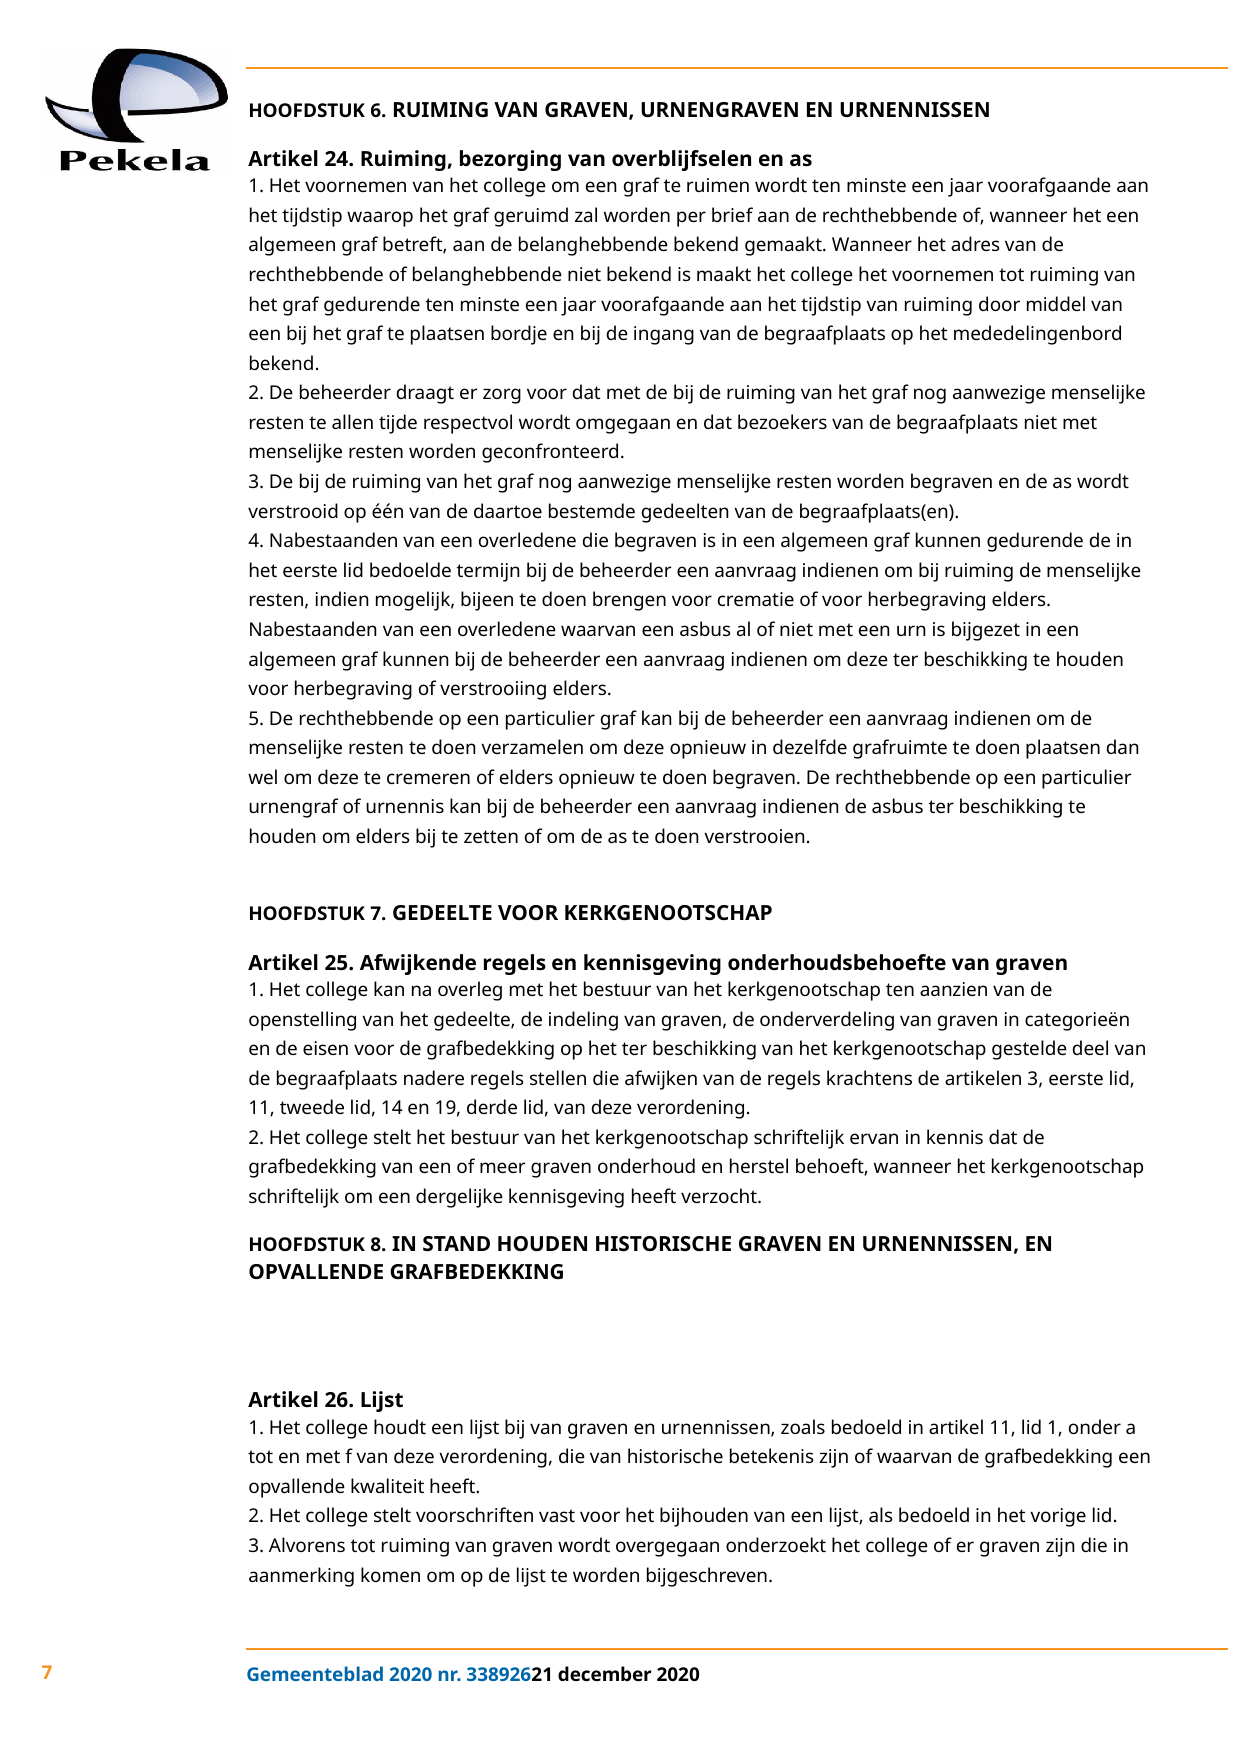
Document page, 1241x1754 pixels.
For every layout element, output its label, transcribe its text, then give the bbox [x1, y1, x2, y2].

text HOOFDSTUK 6. RUIMING VAN GRAVEN, URNENGRAVEN EN URNENNISSEN [248, 95, 1152, 123]
text 1. Het college kan na overleg met het bestuur van het kerkgenootschap ten aanzien van de openstelling van het gedeelte, de indeling van graven, de onderverdeling van graven in categorieën en de eisen voor de grafbedekking op het ter beschikking van het kerkgenootschap gestelde deel van de begraafplaats nadere regels stellen die afwijken van de regels krachtens de artikelen 3, eerste lid, 11, tweede lid, 14 en 19, derde lid, van deze verordening. [248, 976, 1152, 1120]
text Artikel 26. Lijst [248, 1386, 1152, 1414]
text 5. De rechthebbende op een particulier graf kan bij de beheerder een aanvraag indienen om de menselijke resten te doen verzamelen om deze opnieuw in dezelfde grafruimte te doen plaatsen dan wel om deze te cremeren of elders opnieuw te doen begraven. De rechthebbende op een particulier urnengraf of urnennis kan bij de beheerder een aanvraag indienen de asbus ter beschikking te houden om elders bij te zetten of om de as te doen verstrooien. [248, 705, 1152, 849]
text 3. De bij de ruiming van het graf nog aanwezige menselijke resten worden begraven en de as wordt verstrooid op één van de daartoe bestemde gedeelten van de begraafplaats(en). [248, 468, 1152, 524]
text 2. De beheerder draagt er zorg voor dat met de bij de ruiming van het graf nog aanwezige menselijke resten te allen tijde respectvol wordt omgegaan en dat bezoekers van de begraafplaats niet met menselijke resten worden geconfronteerd. [248, 379, 1152, 464]
text 1. Het college houdt een lijst bij van graven en urnennissen, zoals bedoeld in artikel 11, lid 1, onder a tot en met f van deze verordening, die van historische betekenis zijn of waarvan de grafbedekking een opvallende kwaliteit heeft. [248, 1414, 1152, 1499]
text Artikel 25. Afwijkende regels en kennisgeving onderhoudsbehoefte van graven [248, 948, 1152, 976]
text 2. Het college stelt het bestuur van het kerkgenootschap schriftelijk ervan in kennis dat de grafbedekking van een of meer graven onderhoud en herstel behoeft, wanneer het kerkgenootschap schriftelijk om een dergelijke kennisgeving heeft verzocht. [248, 1124, 1152, 1209]
text HOOFDSTUK 7. GEDEELTE VOOR KERKGENOOTSCHAP [248, 898, 1152, 927]
text 4. Nabestaanden van een overledene die begraven is in een algemeen graf kunnen gedurende de in het eerste lid bedoelde termijn bij de beheerder een aanvraag indienen om bij ruiming de menselijke resten, indien mogelijk, bijeen te doen brengen voor crematie of voor herbegraving elders. Nabestaanden van een overledene waarvan een asbus al of niet met een urn is bijgezet in een algemeen graf kunnen bij de beheerder een aanvraag indienen om deze ter beschikking te houden voor herbegraving of verstrooiing elders. [248, 527, 1152, 701]
text HOOFDSTUK 8. IN STAND HOUDEN HISTORISCHE GRAVEN EN URNENNISSEN, EN OPVALLENDE GRAFBEDEKKING [248, 1229, 1152, 1286]
text 1. Het voornemen van het college om een graf te ruimen wordt ten minste een jaar voorafgaande aan het tijdstip waarop het graf geruimd zal worden per brief aan de rechthebbende of, wanneer het een algemeen graf betreft, aan de belanghebbende bekend gemaakt. Wanneer het adres van de rechthebbende of belanghebbende niet bekend is maakt het college het voornemen tot ruiming van het graf gedurende ten minste een jaar voorafgaande aan het tijdstip van ruiming door middel van een bij het graf te plaatsen bordje en bij de ingang van de begraafplaats op het mededelingenbord bekend. [248, 172, 1152, 376]
text 2. Het college stelt voorschriften vast voor het bijhouden van een lijst, als bedoeld in het vorige lid. [248, 1503, 1152, 1528]
picture [41, 47, 231, 172]
text Artikel 24. Ruiming, bezorging van overblijfselen en as [248, 144, 1152, 172]
text 3. Alvorens tot ruiming van graven wordt overgegaan onderzoekt het college of er graven zijn die in aanmerking komen om op de lijst te worden bijgeschreven. [248, 1532, 1152, 1588]
